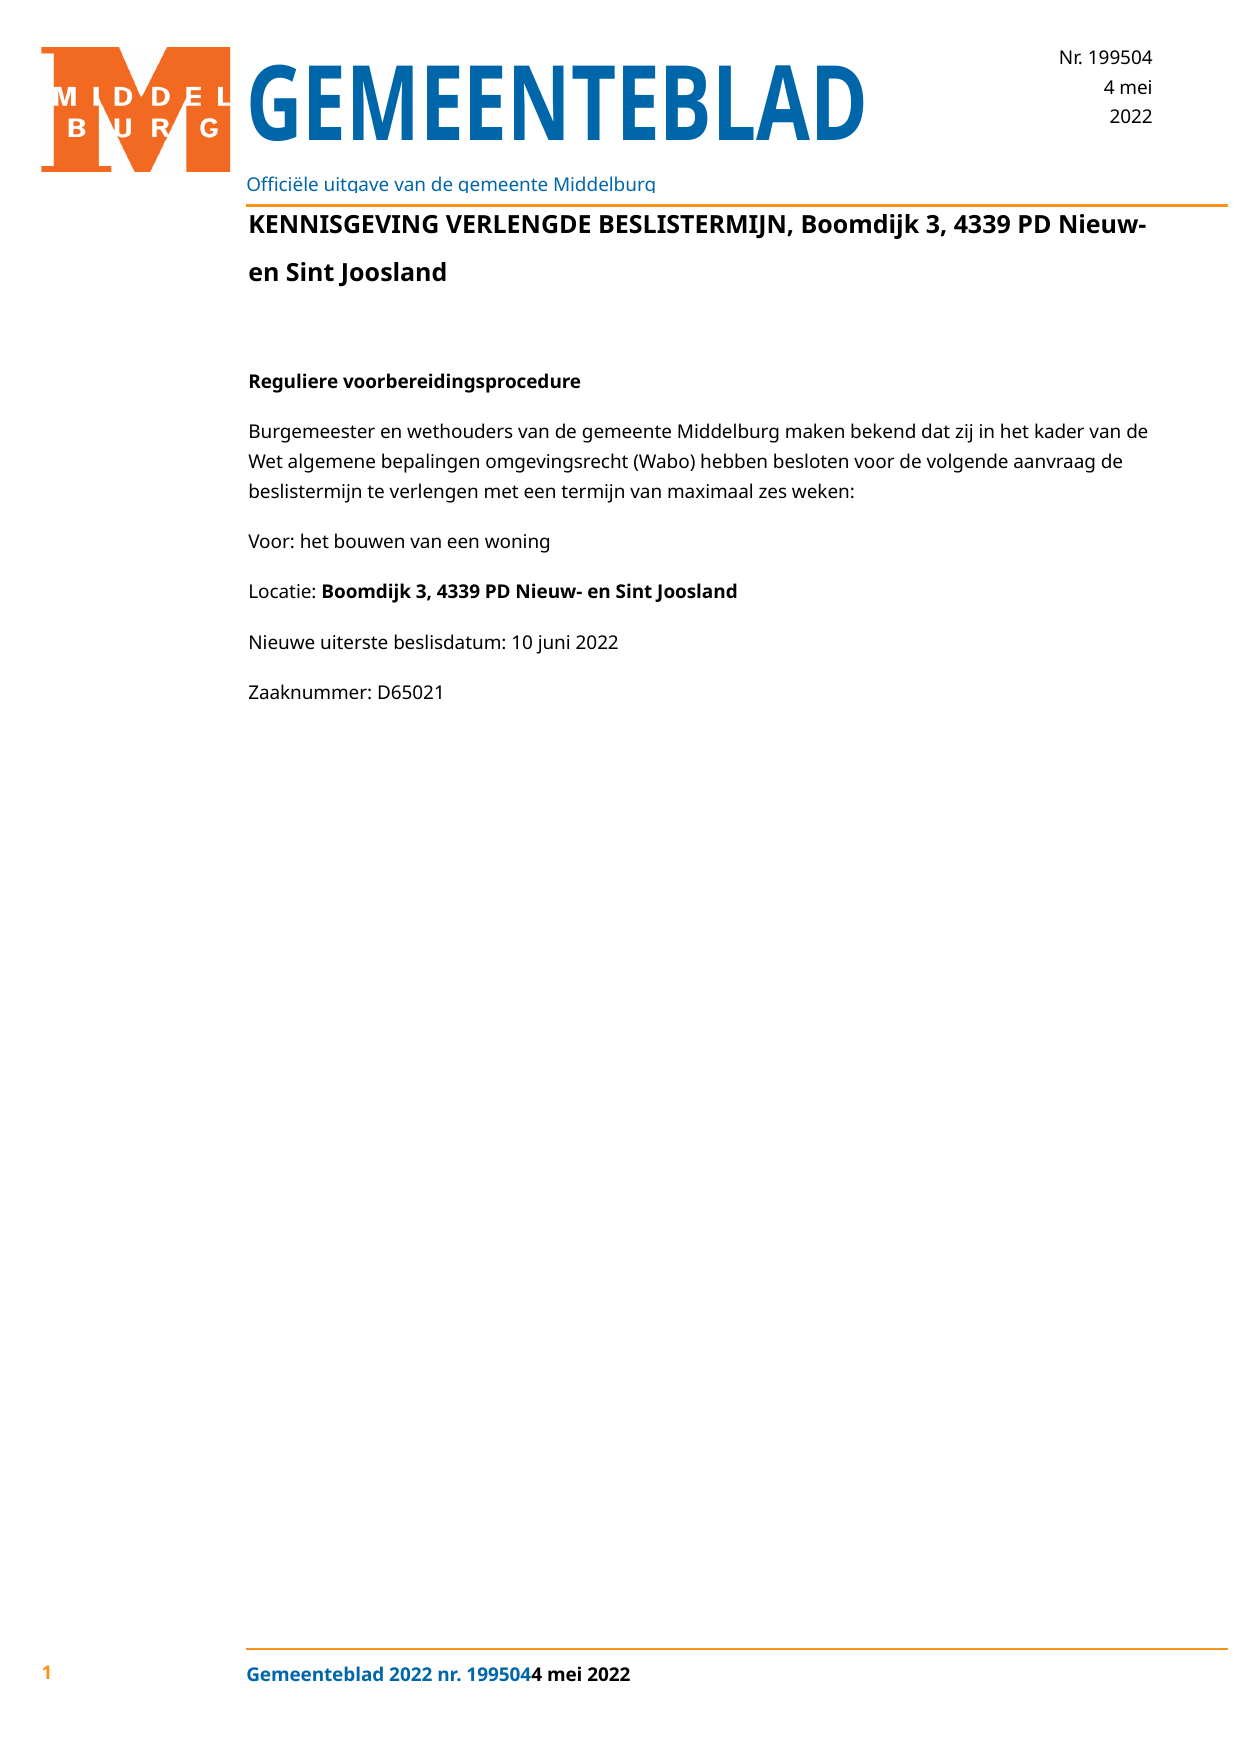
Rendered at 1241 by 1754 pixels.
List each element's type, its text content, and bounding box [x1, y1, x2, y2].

text Nieuwe uiterste beslisdatum: 10 juni 2022 [248, 629, 1152, 655]
text Burgemeester en wethouders van de gemeente Middelburg maken bekend dat zij in het kader van de Wet algemene bepalingen omgevingsrecht (Wabo) hebben besloten voor de volgende aanvraag de beslistermijn te verlengen met een termijn van maximaal zes weken: [248, 419, 1152, 504]
text Reguliere voorbereidingsprocedure [248, 368, 1152, 394]
text Voor: het bouwen van een woning [248, 528, 1152, 554]
text Zaaknummer: D65021 [248, 679, 1152, 705]
picture [41, 47, 231, 172]
text Locatie: Boomdijk 3, 4339 PD Nieuw- en Sint Joosland [248, 579, 1152, 604]
text KENNISGEVING VERLENGDE BESLISTERMIJN, Boomdijk 3, 4339 PD Nieuw- en Sint Joosland [248, 207, 1152, 288]
